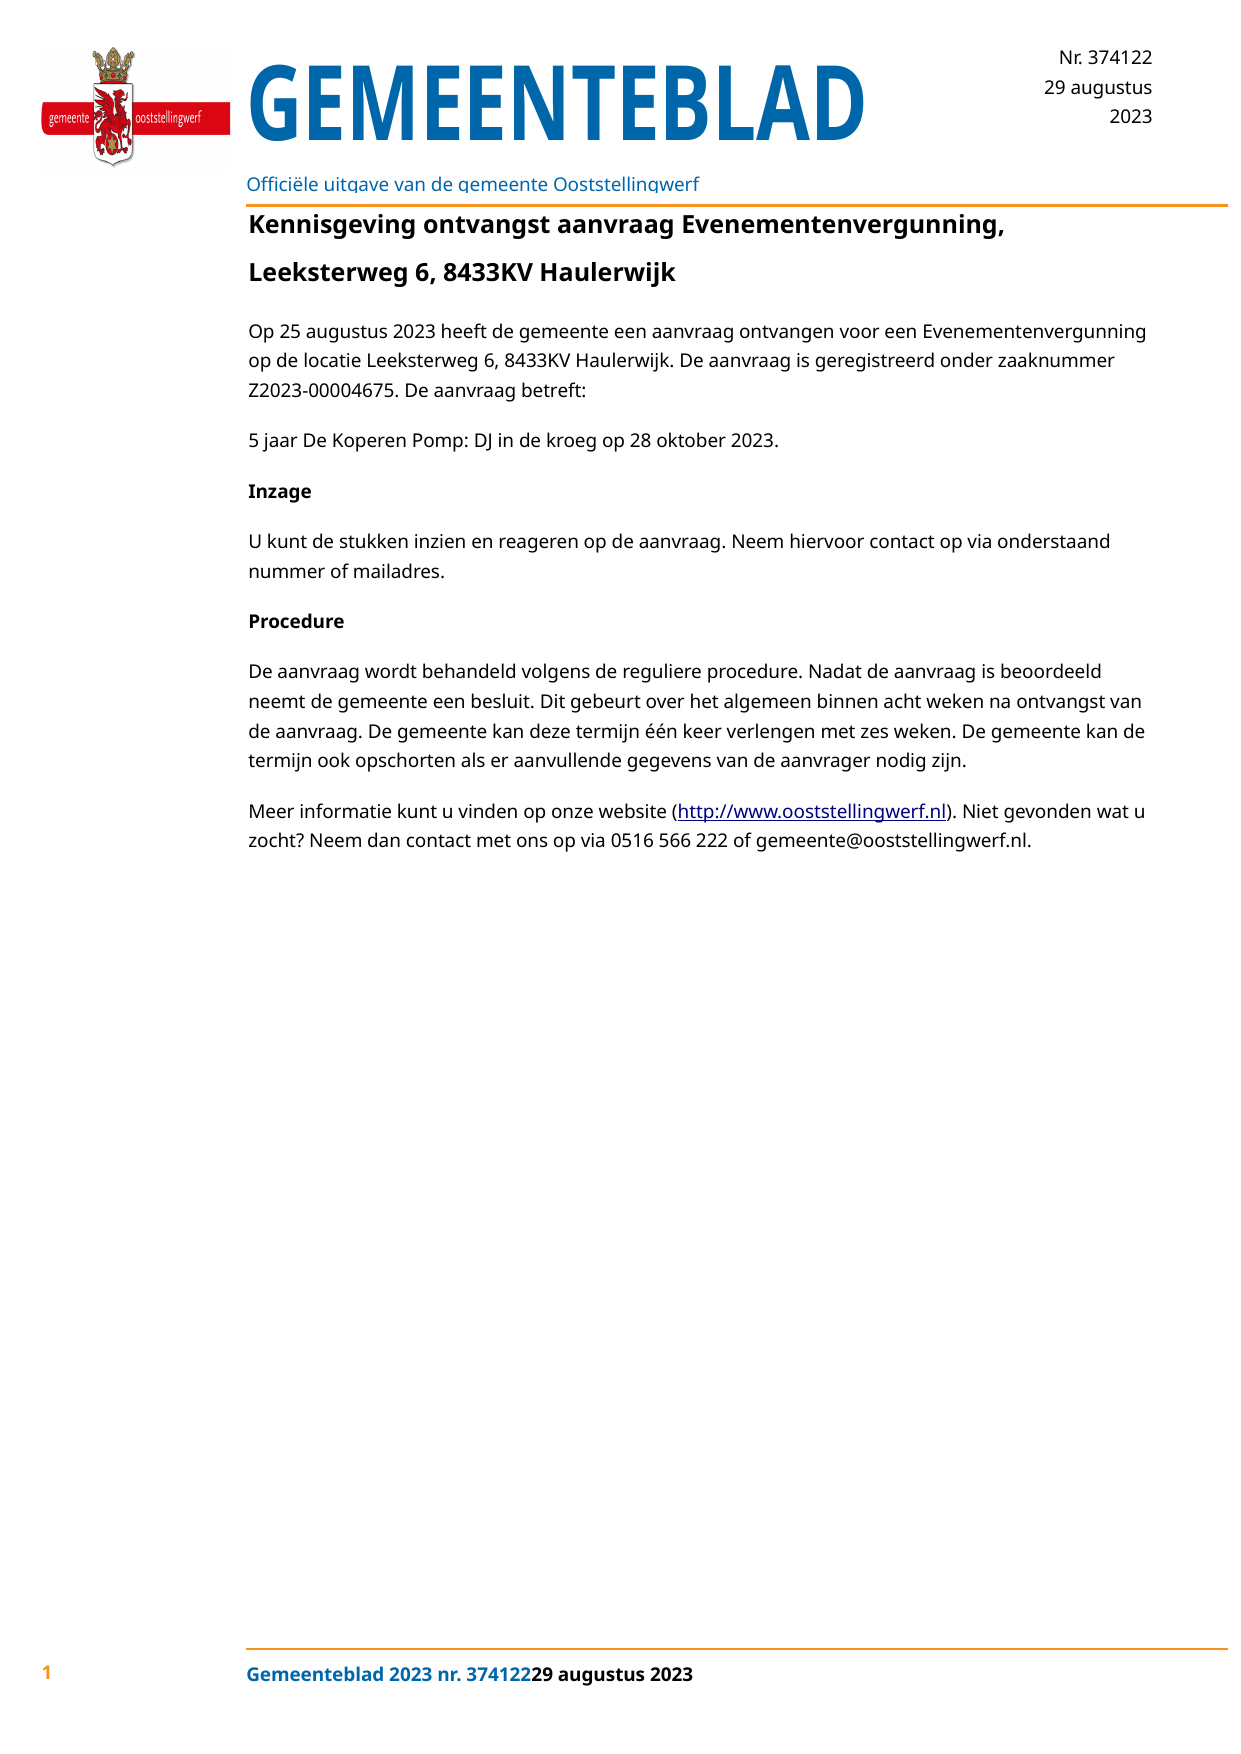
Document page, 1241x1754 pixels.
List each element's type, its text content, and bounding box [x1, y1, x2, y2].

picture [41, 47, 231, 172]
text Op 25 augustus 2023 heeft de gemeente een aanvraag ontvangen voor een Evenementenvergunning op de locatie Leeksterweg 6, 8433KV Haulerwijk. De aanvraag is geregistreerd onder zaaknummer Z2023-00004675. De aanvraag betreft: [248, 318, 1152, 403]
text Kennisgeving ontvangst aanvraag Evenementenvergunning, Leeksterweg 6, 8433KV Haulerwijk [248, 207, 1152, 288]
text Inzage [248, 478, 1152, 504]
text Meer informatie kunt u vinden op onze website (http://www.ooststellingwerf.nl). Niet gevonden wat u zocht? Neem dan contact met ons op via 0516 566 222 of gemeente@ooststellingwerf.nl. [248, 798, 1152, 853]
text 5 jaar De Koperen Pomp: DJ in de kroeg op 28 oktober 2023. [248, 427, 1152, 453]
text De aanvraag wordt behandeld volgens de reguliere procedure. Nadat de aanvraag is beoordeeld neemt de gemeente een besluit. Dit gebeurt over het algemeen binnen acht weken na ontvangst van de aanvraag. De gemeente kan deze termijn één keer verlengen met zes weken. De gemeente kan de termijn ook opschorten als er aanvullende gegevens van de aanvrager nodig zijn. [248, 659, 1152, 773]
text U kunt de stukken inzien en reageren op de aanvraag. Neem hiervoor contact op via onderstaand nummer of mailadres. [248, 528, 1152, 584]
text Procedure [248, 608, 1152, 634]
